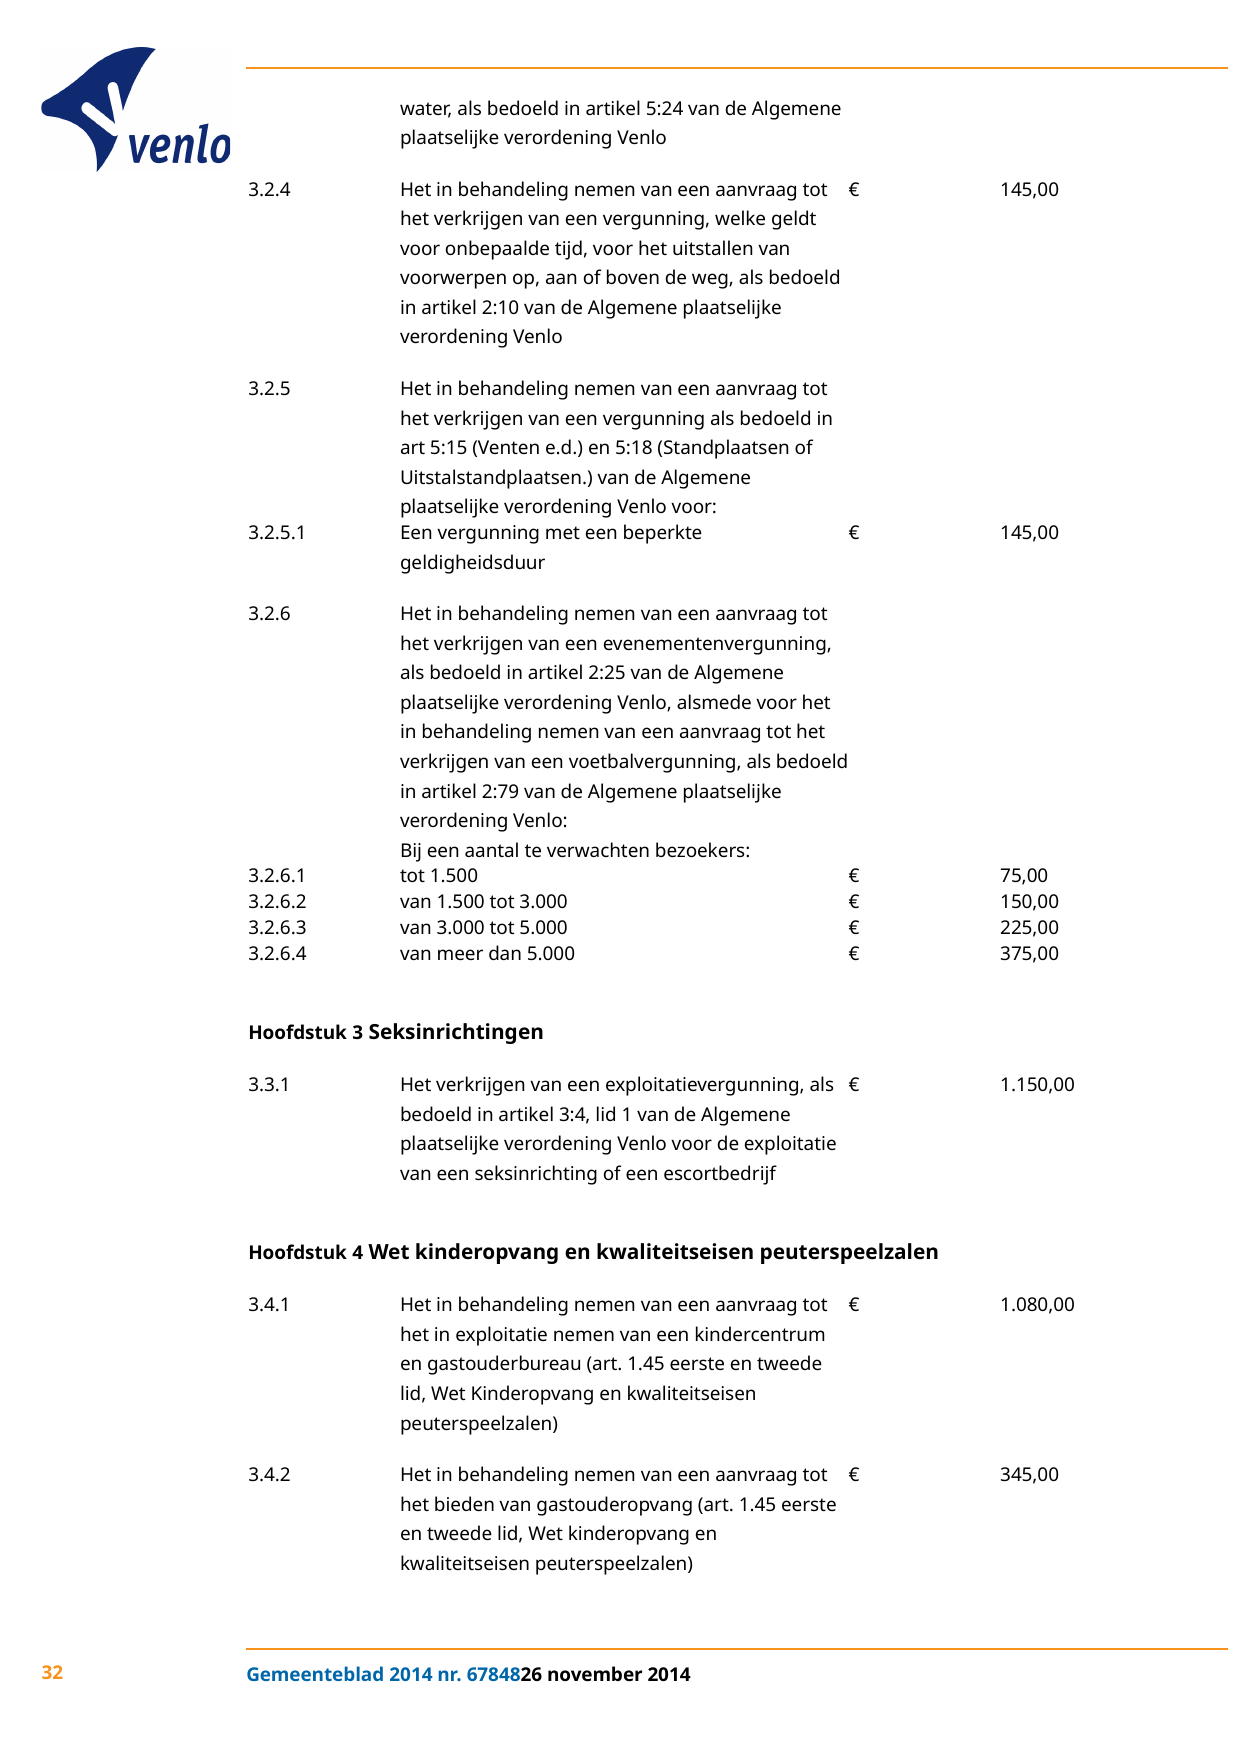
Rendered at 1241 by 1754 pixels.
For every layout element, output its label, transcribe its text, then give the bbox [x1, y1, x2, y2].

table_header 3.3.1 [248, 1071, 400, 1186]
table_header 1.150,00 [1000, 1071, 1152, 1186]
table_cell [400, 350, 848, 375]
table_cell [848, 600, 1000, 863]
table_cell [1000, 350, 1152, 375]
table_cell van 1.500 tot 3.000 [400, 889, 848, 914]
text Hoofdstuk 3 Seksinrichtingen [248, 1017, 1152, 1046]
table_cell [400, 1435, 848, 1461]
table_header Het verkrijgen van een exploitatievergunning, als bedoeld in artikel 3:4, lid 1 van de Algemene plaatselijke verordening Venlo voor de exploitatie van een seksinrichting of een escortbedrijf [400, 1071, 848, 1186]
table_cell 3.2.4 [248, 176, 400, 349]
text Hoofdstuk 4 Wet kinderopvang en kwaliteitseisen peuterspeelzalen [248, 1237, 1152, 1266]
table_cell Het in behandeling nemen van een aanvraag tot het bieden van gastouderopvang (art. 1.45 eerste en tweede lid, Wet kinderopvang en kwaliteitseisen peuterspeelzalen) [400, 1461, 848, 1576]
table_cell 3.2.6.2 [248, 889, 400, 914]
table_cell € [848, 914, 1000, 940]
table_cell [848, 150, 1000, 176]
table_cell [400, 575, 848, 600]
table_header 1.080,00 [1000, 1291, 1152, 1435]
table_cell € [848, 889, 1000, 914]
table_cell van 3.000 tot 5.000 [400, 914, 848, 940]
table_cell 3.2.6 [248, 600, 400, 863]
table_cell [1000, 575, 1152, 600]
table_cell [400, 1576, 848, 1601]
table_cell 3.2.6.3 [248, 914, 400, 940]
table_cell [400, 150, 848, 176]
table_cell 345,00 [1000, 1461, 1152, 1576]
table_cell [1000, 1576, 1152, 1601]
table_header Het in behandeling nemen van een aanvraag tot het in exploitatie nemen van een kindercentrum en gastouderbureau (art. 1.45 eerste en tweede lid, Wet Kinderopvang en kwaliteitseisen peuterspeelzalen) [400, 1291, 848, 1435]
table_cell [248, 575, 400, 600]
table_header 3.4.1 [248, 1291, 400, 1435]
table_cell [1000, 150, 1152, 176]
table_cell Het in behandeling nemen van een aanvraag tot het verkrijgen van een evenementenvergunning, als bedoeld in artikel 2:25 van de Algemene plaatselijke verordening Venlo, alsmede voor het in behandeling nemen van een aanvraag tot het verkrijgen van een voetbalvergunning, als bedoeld in artikel 2:79 van de Algemene plaatselijke verordening Venlo: Bij een aantal te verwachten bezoekers: [400, 600, 848, 863]
table_cell 225,00 [1000, 914, 1152, 940]
table_cell [248, 1576, 400, 1601]
table_cell tot 1.500 [400, 863, 848, 888]
table_cell 3.4.2 [248, 1461, 400, 1576]
table_cell [848, 1576, 1000, 1601]
table_cell [848, 575, 1000, 600]
table_header [1000, 95, 1152, 150]
table_header € [848, 1291, 1000, 1435]
table_cell 3.2.5.1 [248, 519, 400, 574]
table_cell [848, 1435, 1000, 1461]
table_cell [248, 1435, 400, 1461]
picture [41, 47, 231, 172]
table_cell [248, 150, 400, 176]
table_cell van meer dan 5.000 [400, 940, 848, 966]
table_header [848, 95, 1000, 150]
table_cell € [848, 1461, 1000, 1576]
table_cell € [848, 863, 1000, 888]
table_cell 3.2.6.1 [248, 863, 400, 888]
table_cell [1000, 1435, 1152, 1461]
table_cell € [848, 176, 1000, 349]
table_cell [848, 375, 1000, 519]
table_cell Het in behandeling nemen van een aanvraag tot het verkrijgen van een vergunning, welke geldt voor onbepaalde tijd, voor het uitstallen van voorwerpen op, aan of boven de weg, als bedoeld in artikel 2:10 van de Algemene plaatselijke verordening Venlo [400, 176, 848, 349]
table_header € [848, 1071, 1000, 1186]
table_cell 145,00 [1000, 519, 1152, 574]
table_cell [248, 350, 400, 375]
table_cell 145,00 [1000, 176, 1152, 349]
table_cell 375,00 [1000, 940, 1152, 966]
table_cell 150,00 [1000, 889, 1152, 914]
table_header water, als bedoeld in artikel 5:24 van de Algemene plaatselijke verordening Venlo [400, 95, 848, 150]
table_cell € [848, 519, 1000, 574]
table_cell [848, 350, 1000, 375]
table_cell [1000, 600, 1152, 863]
table_cell [1000, 375, 1152, 519]
table_cell 3.2.6.4 [248, 940, 400, 966]
table_cell Het in behandeling nemen van een aanvraag tot het verkrijgen van een vergunning als bedoeld in art 5:15 (Venten e.d.) en 5:18 (Standplaatsen of Uitstalstandplaatsen.) van de Algemene plaatselijke verordening Venlo voor: [400, 375, 848, 519]
table_cell Een vergunning met een beperkte geldigheidsduur [400, 519, 848, 574]
table_cell € [848, 940, 1000, 966]
table_header [248, 95, 400, 150]
table_cell 3.2.5 [248, 375, 400, 519]
table_cell 75,00 [1000, 863, 1152, 888]
